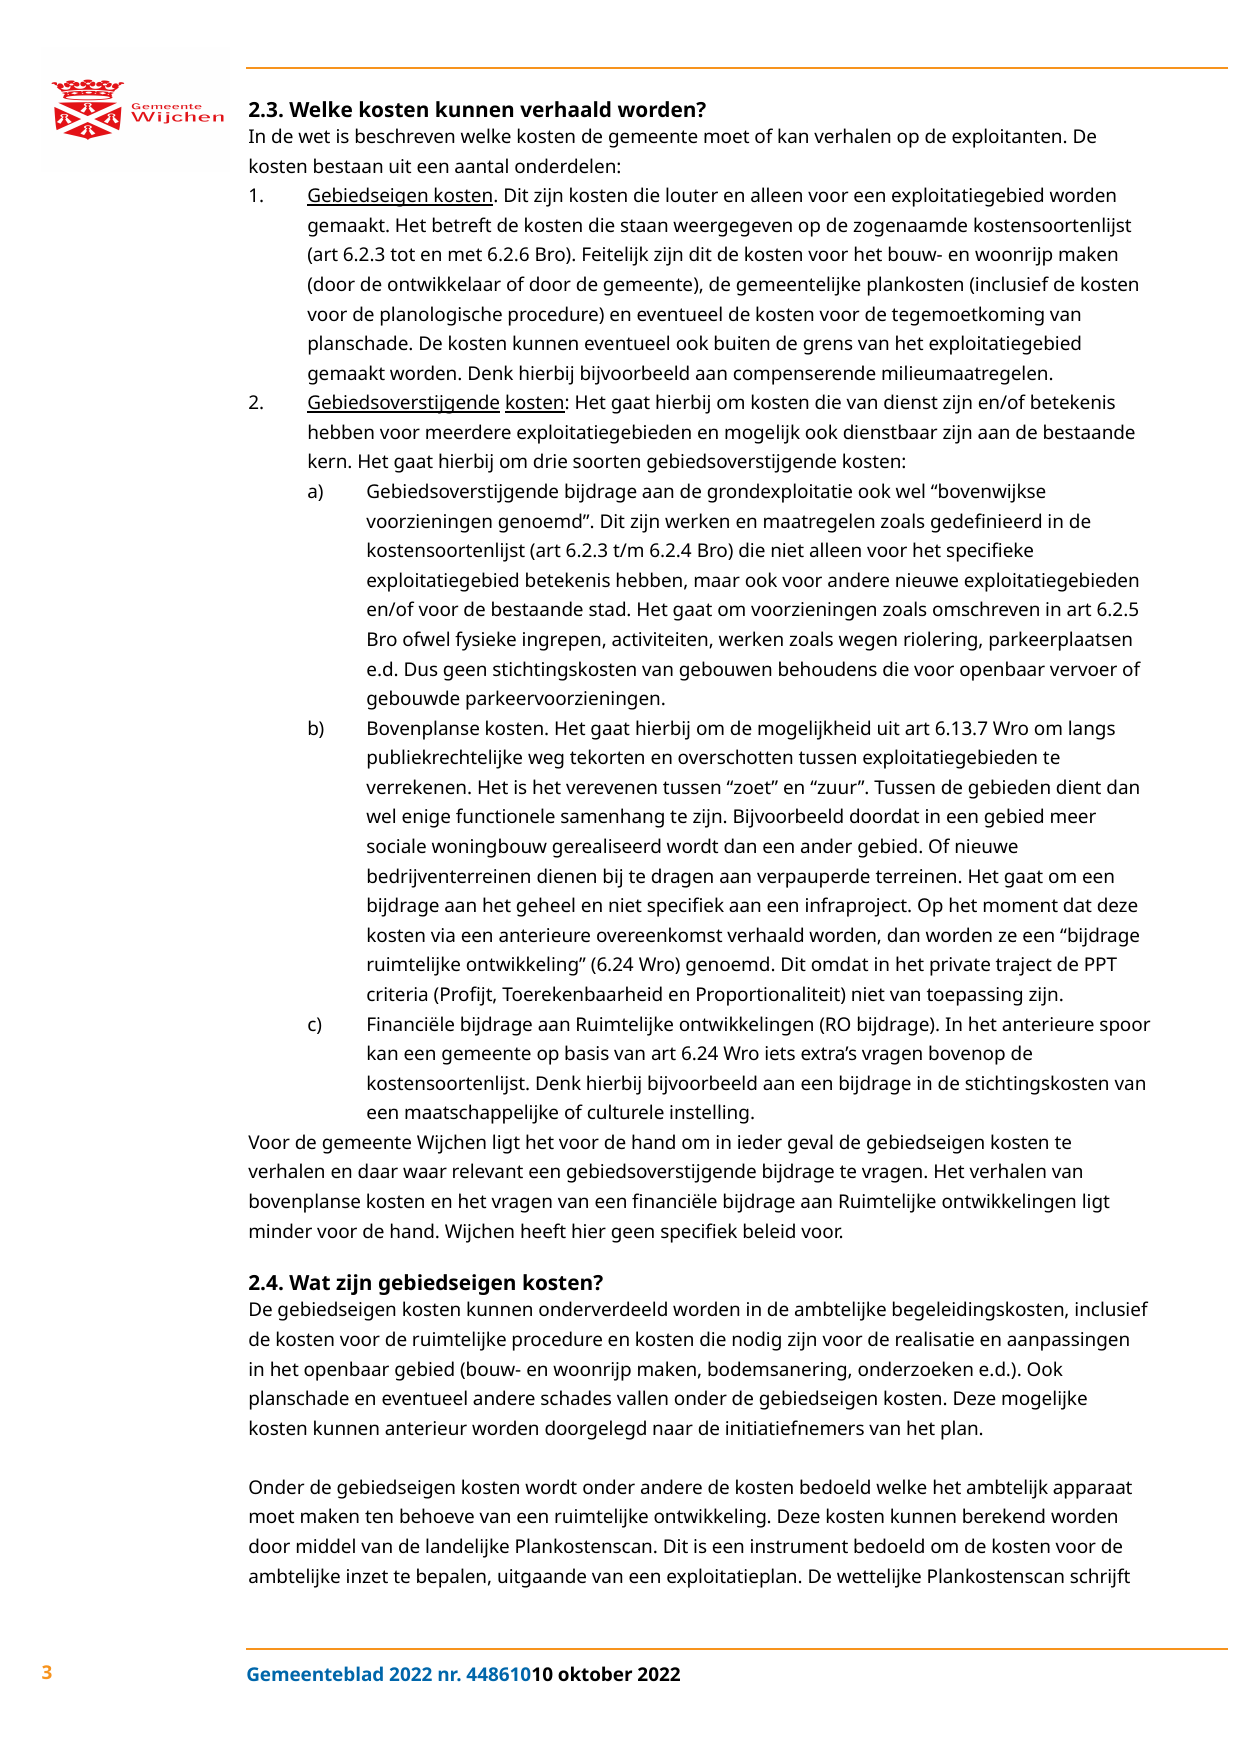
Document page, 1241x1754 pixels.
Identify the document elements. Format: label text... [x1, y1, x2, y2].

text In de wet is beschreven welke kosten de gemeente moet of kan verhalen op de exploitanten. De kosten bestaan uit een aantal onderdelen: [248, 123, 1152, 178]
text Onder de gebiedseigen kosten wordt onder andere de kosten bedoeld welke het ambtelijk apparaat moet maken ten behoeve van een ruimtelijke ontwikkeling. Deze kosten kunnen berekend worden door middel van de landelijke Plankostenscan. Dit is een instrument bedoeld om de kosten voor de ambtelijke inzet te bepalen, uitgaande van een exploitatieplan. De wettelijke Plankostenscan schrijft [248, 1474, 1152, 1589]
list Bovenplanse kosten. Het gaat hierbij om de mogelijkheid uit art 6.13.7 Wro om langs publiekrechtelijke weg tekorten en overschotten tussen exploitatiegebieden te verrekenen. Het is het verevenen tussen “zoet” en “zuur”. Tussen de gebieden dient dan wel enige functionele samenhang te zijn. Bijvoorbeeld doordat in een gebied meer sociale woningbouw gerealiseerd wordt dan een ander gebied. Of nieuwe bedrijventerreinen dienen bij te dragen aan verpauperde terreinen. Het gaat om een bijdrage aan het geheel en niet specifiek aan een infraproject. Op het moment dat deze kosten via een anterieure overeenkomst verhaald worden, dan worden ze een “bijdrage ruimtelijke ontwikkeling” (6.24 Wro) genoemd. Dit omdat in het private traject de PPT criteria (Profijt, Toerekenbaarheid en Proportionaliteit) niet van toepassing zijn. [307, 715, 1152, 1007]
text 2.4. Wat zijn gebiedseigen kosten? [248, 1268, 1152, 1297]
list Financiële bijdrage aan Ruimtelijke ontwikkelingen (RO bijdrage). In het anterieure spoor kan een gemeente op basis van art 6.24 Wro iets extra’s vragen bovenop de kostensoortenlijst. Denk hierbij bijvoorbeeld aan een bijdrage in de stichtingskosten van een maatschappelijke of culturele instelling. [307, 1011, 1152, 1125]
list Gebiedsoverstijgende kosten: Het gaat hierbij om kosten die van dienst zijn en/of betekenis hebben voor meerdere exploitatiegebieden en mogelijk ook dienstbaar zijn aan de bestaande kern. Het gaat hierbij om drie soorten gebiedsoverstijgende kosten: [248, 389, 1152, 474]
list Gebiedseigen kosten. Dit zijn kosten die louter en alleen voor een exploitatiegebied worden gemaakt. Het betreft de kosten die staan weergegeven op de zogenaamde kostensoortenlijst (art 6.2.3 tot en met 6.2.6 Bro). Feitelijk zijn dit de kosten voor het bouw- en woonrijp maken (door de ontwikkelaar of door de gemeente), de gemeentelijke plankosten (inclusief de kosten voor de planologische procedure) en eventueel de kosten voor de tegemoetkoming van planschade. De kosten kunnen eventueel ook buiten de grens van het exploitatiegebied gemaakt worden. Denk hierbij bijvoorbeeld aan compenserende milieumaatregelen. [248, 182, 1152, 386]
text 2.3. Welke kosten kunnen verhaald worden? [248, 95, 1152, 123]
list Gebiedsoverstijgende bijdrage aan de grondexploitatie ook wel “bovenwijkse voorzieningen genoemd”. Dit zijn werken en maatregelen zoals gedefinieerd in de kostensoortenlijst (art 6.2.3 t/m 6.2.4 Bro) die niet alleen voor het specifieke exploitatiegebied betekenis hebben, maar ook voor andere nieuwe exploitatiegebieden en/of voor de bestaande stad. Het gaat om voorzieningen zoals omschreven in art 6.2.5 Bro ofwel fysieke ingrepen, activiteiten, werken zoals wegen riolering, parkeerplaatsen e.d. Dus geen stichtingskosten van gebouwen behoudens die voor openbaar vervoer of gebouwde parkeervoorzieningen. [307, 478, 1152, 711]
text Voor de gemeente Wijchen ligt het voor de hand om in ieder geval de gebiedseigen kosten te verhalen en daar waar relevant een gebiedsoverstijgende bijdrage te vragen. Het verhalen van bovenplanse kosten en het vragen van een financiële bijdrage aan Ruimtelijke ontwikkelingen ligt minder voor de hand. Wijchen heeft hier geen specifiek beleid voor. [248, 1129, 1152, 1243]
text De gebiedseigen kosten kunnen onderverdeeld worden in de ambtelijke begeleidingskosten, inclusief de kosten voor de ruimtelijke procedure en kosten die nodig zijn voor de realisatie en aanpassingen in het openbaar gebied (bouw- en woonrijp maken, bodemsanering, onderzoeken e.d.). Ook planschade en eventueel andere schades vallen onder de gebiedseigen kosten. Deze mogelijke kosten kunnen anterieur worden doorgelegd naar de initiatiefnemers van het plan. [248, 1297, 1152, 1441]
picture [41, 47, 231, 172]
